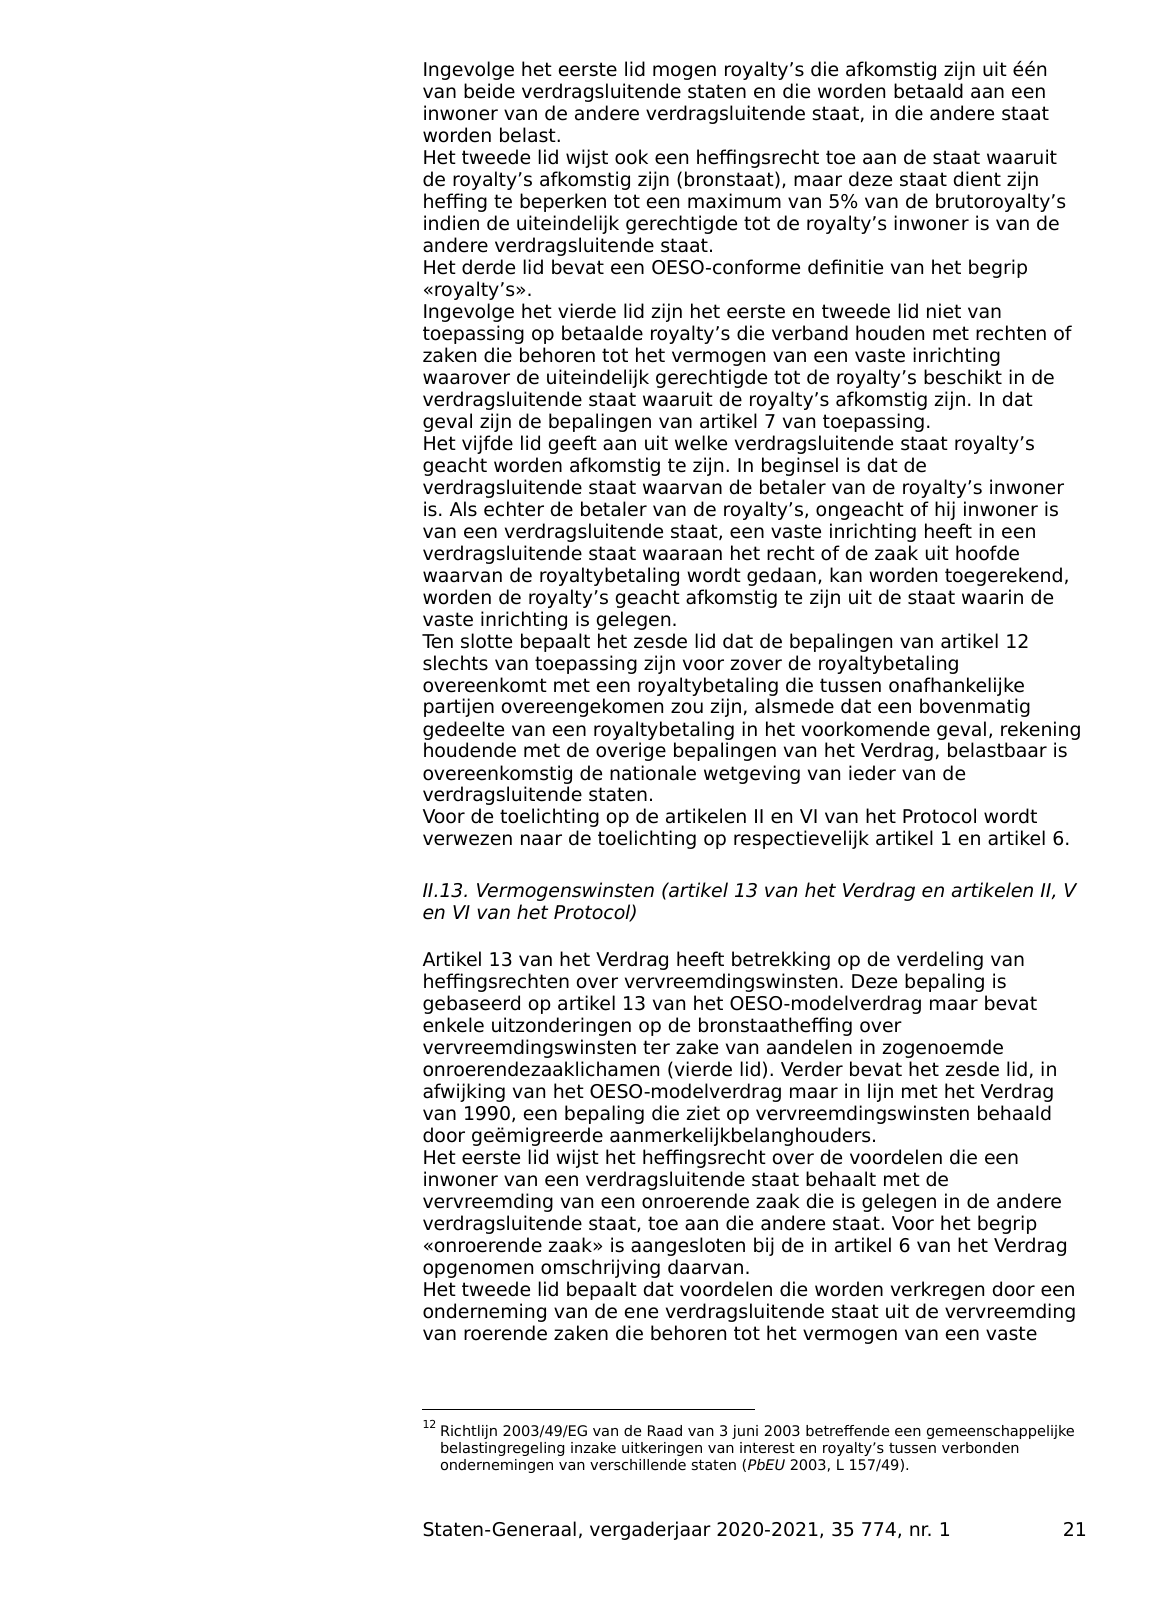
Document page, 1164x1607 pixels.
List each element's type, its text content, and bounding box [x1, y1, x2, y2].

text Voor de toelichting op de artikelen II en VI van het Protocol wordt verwezen naar de toelichting op respectievelijk artikel 1 en artikel 6. [422, 806, 1087, 850]
text Het eerste lid wijst het heffingsrecht over de voordelen die een inwoner van een verdragsluitende staat behaalt met de vervreemding van een onroerende zaak die is gelegen in de andere verdragsluitende staat, toe aan die andere staat. Voor het begrip «onroerende zaak» is aangesloten bij de in artikel 6 van het Verdrag opgenomen omschrijving daarvan. [422, 1147, 1087, 1279]
subtitle II.13. Vermogenswinsten (artikel 13 van het Verdrag en artikelen II, V en VI van het Protocol) [422, 880, 1087, 924]
text Het derde lid bevat een OESO-conforme definitie van het begrip «royalty’s». [422, 257, 1087, 301]
text Het vijfde lid geeft aan uit welke verdragsluitende staat royalty’s geacht worden afkomstig te zijn. In beginsel is dat de verdragsluitende staat waarvan de betaler van de royalty’s inwoner is. Als echter de betaler van de royalty’s, ongeacht of hij inwoner is van een verdragsluitende staat, een vaste inrichting heeft in een verdragsluitende staat waaraan het recht of de zaak uit hoofde waarvan de royaltybetaling wordt gedaan, kan worden toegerekend, worden de royalty’s geacht afkomstig te zijn uit de staat waarin de vaste inrichting is gelegen. [422, 433, 1087, 631]
text Het tweede lid bepaalt dat voordelen die worden verkregen door een onderneming van de ene verdragsluitende staat uit de vervreemding van roerende zaken die behoren tot het vermogen van een vaste [422, 1279, 1087, 1345]
text Het tweede lid wijst ook een heffingsrecht toe aan de staat waaruit de royalty’s afkomstig zijn (bronstaat), maar deze staat dient zijn heffing te beperken tot een maximum van 5% van de brutoroyalty’s indien de uiteindelijk gerechtigde tot de royalty’s inwoner is van de andere verdragsluitende staat. [422, 147, 1087, 257]
text Ten slotte bepaalt het zesde lid dat de bepalingen van artikel 12 slechts van toepassing zijn voor zover de royaltybetaling overeenkomt met een royaltybetaling die tussen onafhankelijke partijen overeengekomen zou zijn, alsmede dat een bovenmatig gedeelte van een royaltybetaling in het voorkomende geval, rekening houdende met de overige bepalingen van het Verdrag, belastbaar is overeenkomstig de nationale wetgeving van ieder van de verdragsluitende staten. [422, 631, 1087, 806]
text Richtlijn 2003/49/EG van de Raad van 3 juni 2003 betreffende een gemeenschappelijke belastingregeling inzake uitkeringen van interest en royalty’s tussen verbonden ondernemingen van verschillende staten (PbEU 2003, L 157/49). [422, 1418, 1087, 1474]
text Ingevolge het eerste lid mogen royalty’s die afkomstig zijn uit één van beide verdragsluitende staten en die worden betaald aan een inwoner van de andere verdragsluitende staat, in die andere staat worden belast. [422, 59, 1087, 147]
text Ingevolge het vierde lid zijn het eerste en tweede lid niet van toepassing op betaalde royalty’s die verband houden met rechten of zaken die behoren tot het vermogen van een vaste inrichting waarover de uiteindelijk gerechtigde tot de royalty’s beschikt in de verdragsluitende staat waaruit de royalty’s afkomstig zijn. In dat geval zijn de bepalingen van artikel 7 van toepassing. [422, 301, 1087, 433]
text Artikel 13 van het Verdrag heeft betrekking op de verdeling van heffingsrechten over vervreemdingswinsten. Deze bepaling is gebaseerd op artikel 13 van het OESO-modelverdrag maar bevat enkele uitzonderingen op de bronstaatheffing over vervreemdingswinsten ter zake van aandelen in zogenoemde onroerendezaaklichamen (vierde lid). Verder bevat het zesde lid, in afwijking van het OESO-modelverdrag maar in lijn met het Verdrag van 1990, een bepaling die ziet op vervreemdingswinsten behaald door geëmigreerde aanmerkelijkbelanghouders. [422, 949, 1087, 1147]
